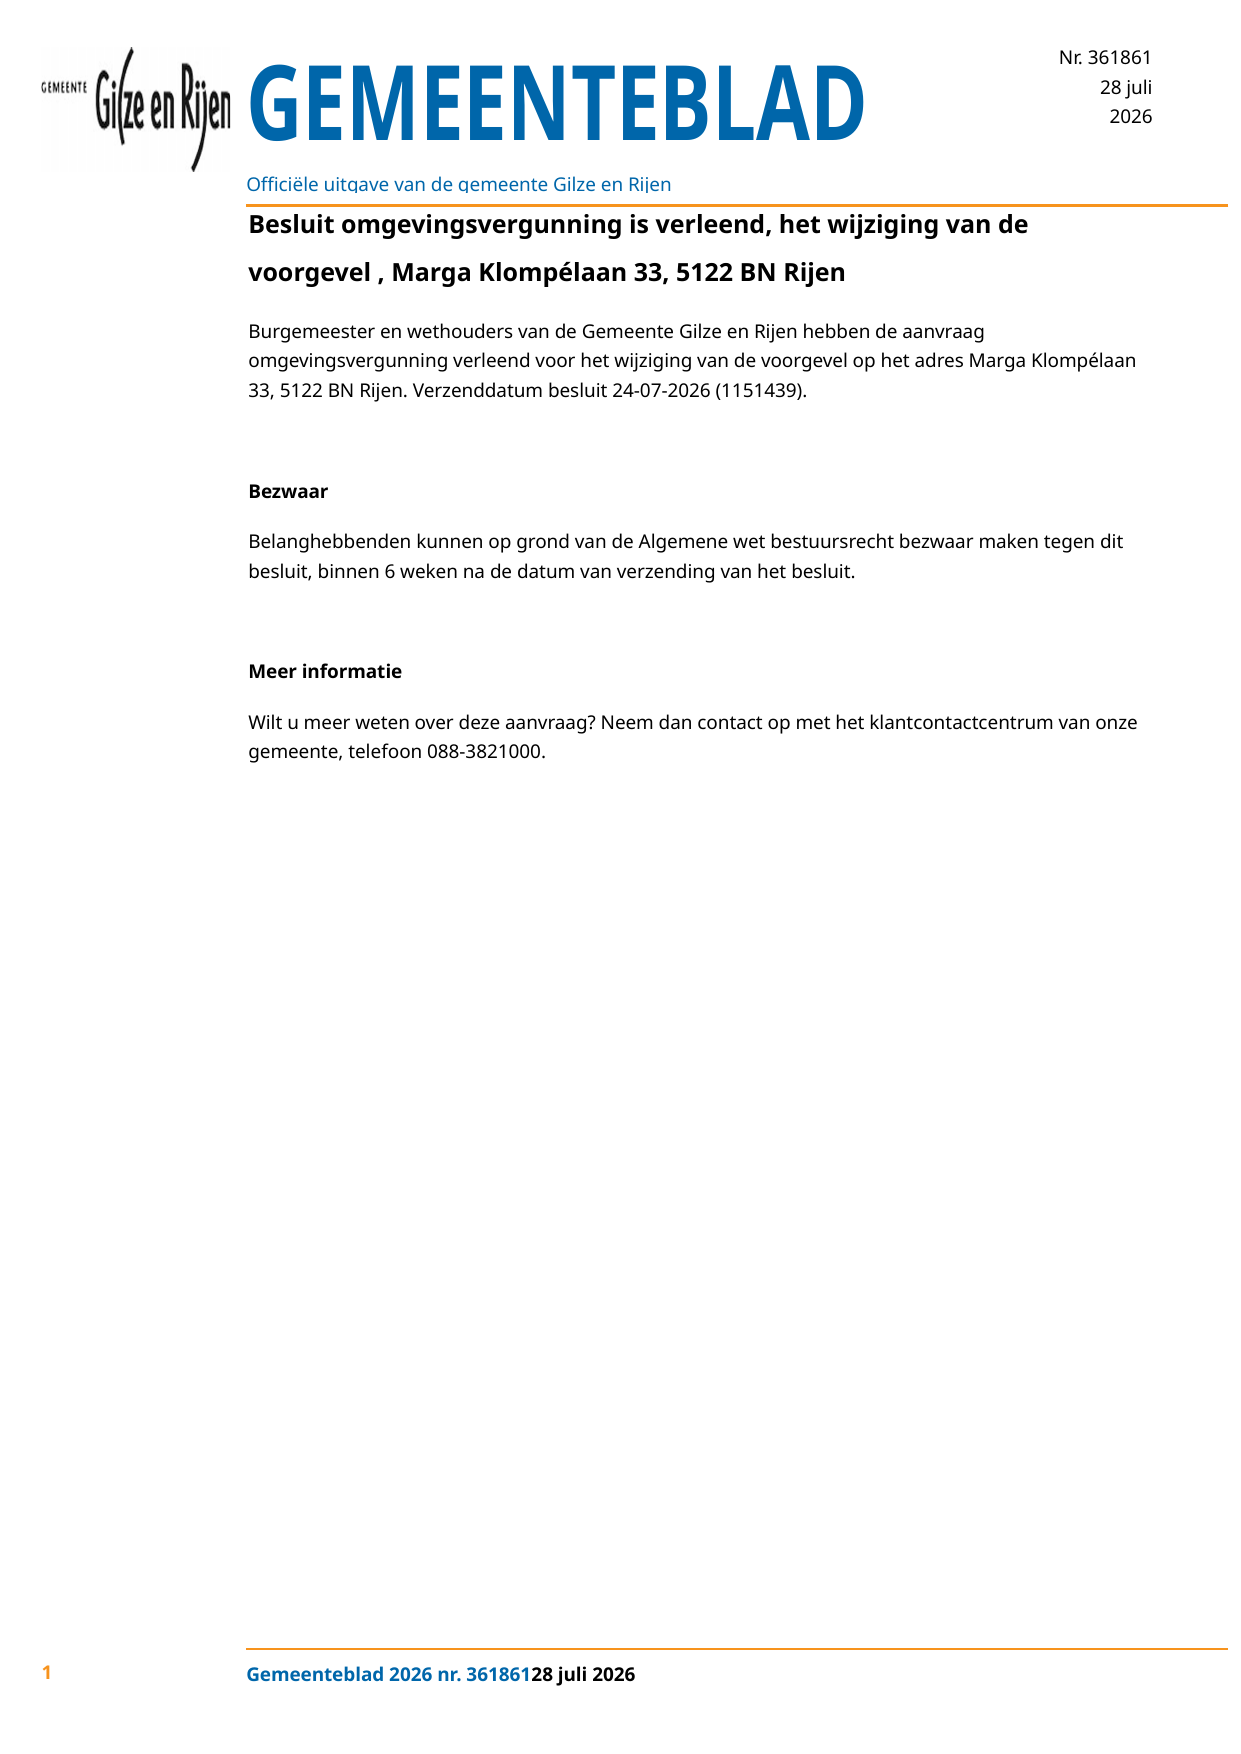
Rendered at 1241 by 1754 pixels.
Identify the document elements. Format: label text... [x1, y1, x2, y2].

text Belanghebbenden kunnen op grond van de Algemene wet bestuursrecht bezwaar maken tegen dit besluit, binnen 6 weken na de datum van verzending van het besluit. [248, 528, 1152, 584]
text Wilt u meer weten over deze aanvraag? Neem dan contact op met het klantcontactcentrum van onze gemeente, telefoon 088-3821000. [248, 709, 1152, 764]
text Burgemeester en wethouders van de Gemeente Gilze en Rijen hebben de aanvraag omgevingsvergunning verleend voor het wijziging van de voorgevel op het adres Marga Klompélaan 33, 5122 BN Rijen. Verzenddatum besluit 24-07-2026 (1151439). [248, 318, 1152, 403]
text Besluit omgevingsvergunning is verleend, het wijziging van de voorgevel , Marga Klompélaan 33, 5122 BN Rijen [248, 207, 1152, 288]
text Bezwaar [248, 478, 1152, 504]
picture [41, 47, 231, 172]
text Meer informatie [248, 659, 1152, 684]
